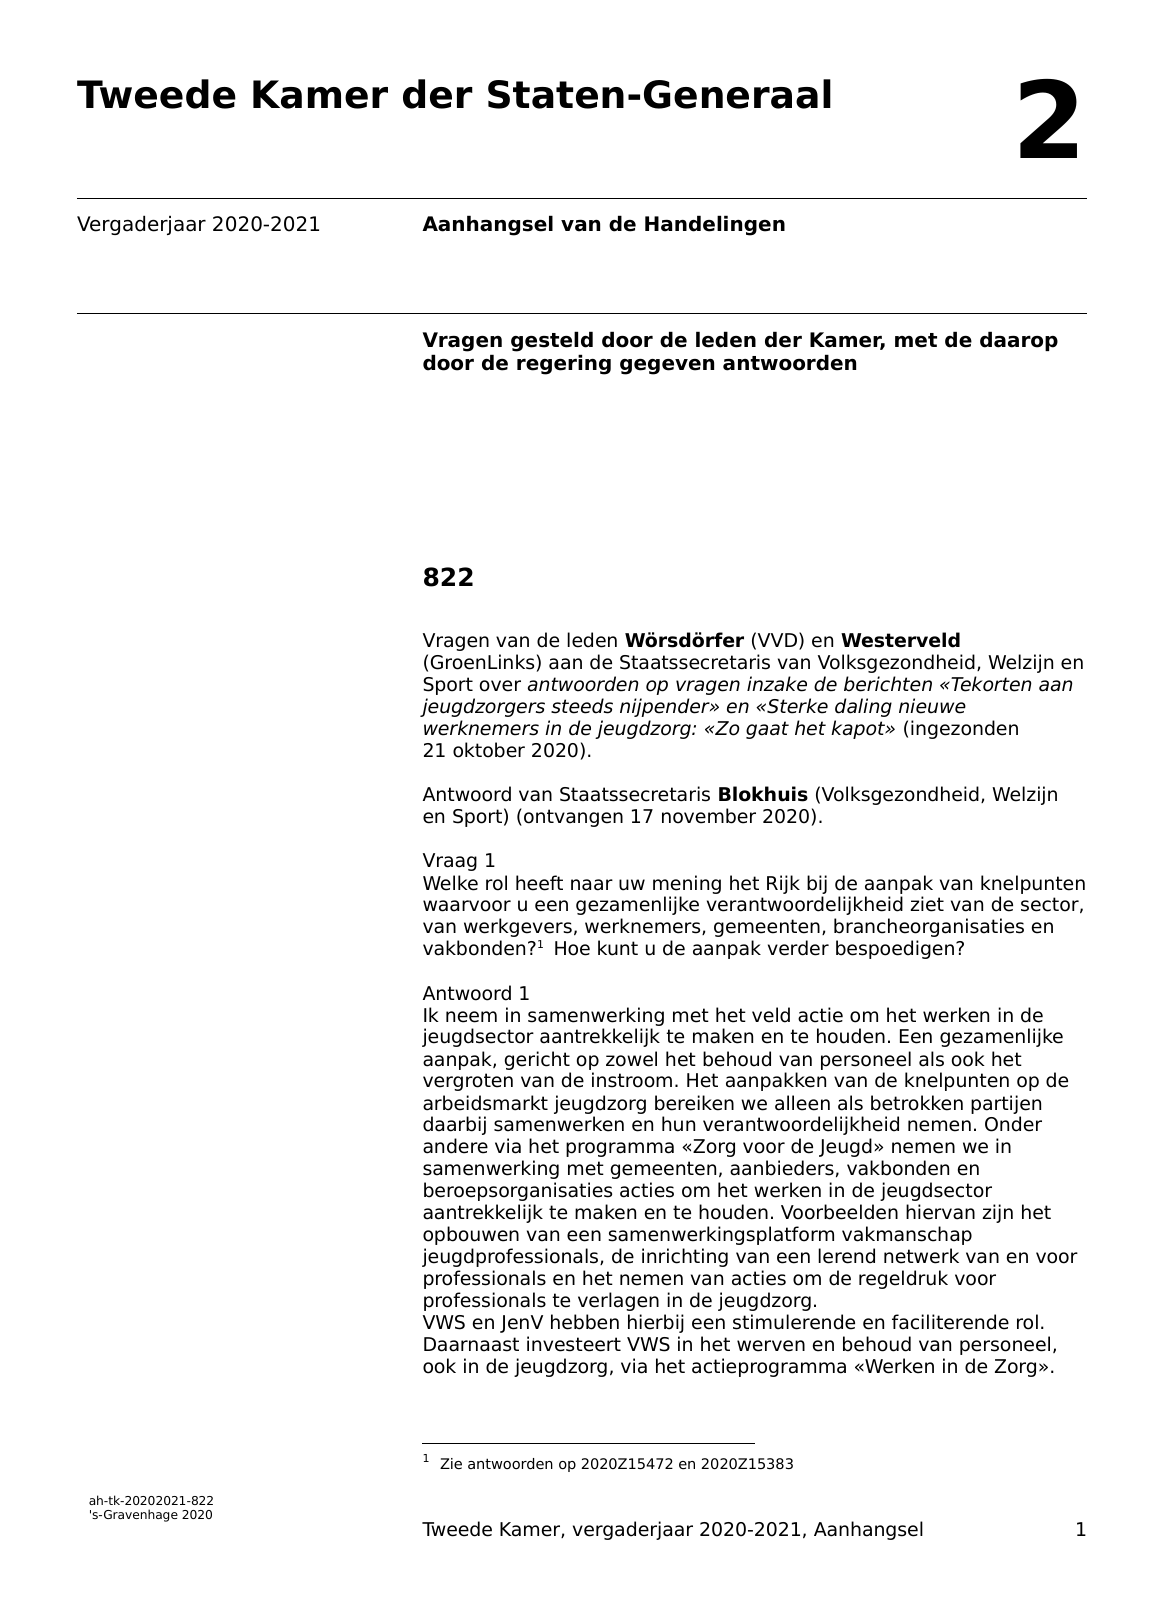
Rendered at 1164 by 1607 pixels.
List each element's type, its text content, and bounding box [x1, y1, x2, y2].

table_header Tweede Kamer der Staten-Generaal [77, 59, 886, 198]
text 822 [422, 563, 1087, 592]
table_cell [77, 314, 422, 375]
table_cell Vergaderjaar 2020-2021 [77, 199, 422, 313]
table_header 2 [886, 59, 1087, 198]
text ah-tk-20202021-822 [88, 1494, 323, 1508]
text Antwoord 1 [422, 982, 1087, 1004]
text Ik neem in samenwerking met het veld actie om het werken in de jeugdsector aantrekkelijk te maken en te houden. Een gezamenlijke aanpak, gericht op zowel het behoud van personeel als ook het vergroten van de instroom. Het aanpakken van de knelpunten op de arbeidsmarkt jeugdzorg bereiken we alleen als betrokken partijen daarbij samenwerken en hun verantwoordelijkheid nemen. Onder andere via het programma «Zorg voor de Jeugd» nemen we in samenwerking met gemeenten, aanbieders, vakbonden en beroepsorganisaties acties om het werken in de jeugdsector aantrekkelijk te maken en te houden. Voorbeelden hiervan zijn het opbouwen van een samenwerkingsplatform vakmanschap jeugdprofessionals, de inrichting van een lerend netwerk van en voor professionals en het nemen van acties om de regeldruk voor professionals te verlagen in de jeugdzorg. [422, 1004, 1087, 1312]
table_cell Aanhangsel van de Handelingen [422, 199, 1087, 313]
text VWS en JenV hebben hierbij een stimulerende en faciliterende rol. Daarnaast investeert VWS in het werven en behoud van personeel, ook in de jeugdzorg, via het actieprogramma «Werken in de Zorg». [422, 1312, 1087, 1378]
text Vraag 1 [422, 850, 1087, 872]
text Antwoord van Staatssecretaris Blokhuis (Volksgezondheid, Welzijn en Sport) (ontvangen 17 november 2020). [422, 784, 1087, 828]
text Welke rol heeft naar uw mening het Rijk bij de aanpak van knelpunten waarvoor u een gezamenlijke verantwoordelijkheid ziet van de sector, van werkgevers, werknemers, gemeenten, brancheorganisaties en vakbonden? Hoe kunt u de aanpak verder bespoedigen? [422, 872, 1087, 960]
text Vragen van de leden Wörsdörfer (VVD) en Westerveld (GroenLinks) aan de Staatssecretaris van Volksgezondheid, Welzijn en Sport over antwoorden op vragen inzake de berichten «Tekorten aan jeugdzorgers steeds nijpender» en «Sterke daling nieuwe werknemers in de jeugdzorg: «Zo gaat het kapot» (ingezonden 21 oktober 2020). [422, 630, 1087, 762]
table_cell Vragen gesteld door de leden der Kamer, met de daarop door de regering gegeven antwoorden [422, 314, 1087, 375]
text 's-Gravenhage 2020 [88, 1508, 323, 1522]
text Zie antwoorden op 2020Z15472 en 2020Z15383 [422, 1452, 1087, 1474]
